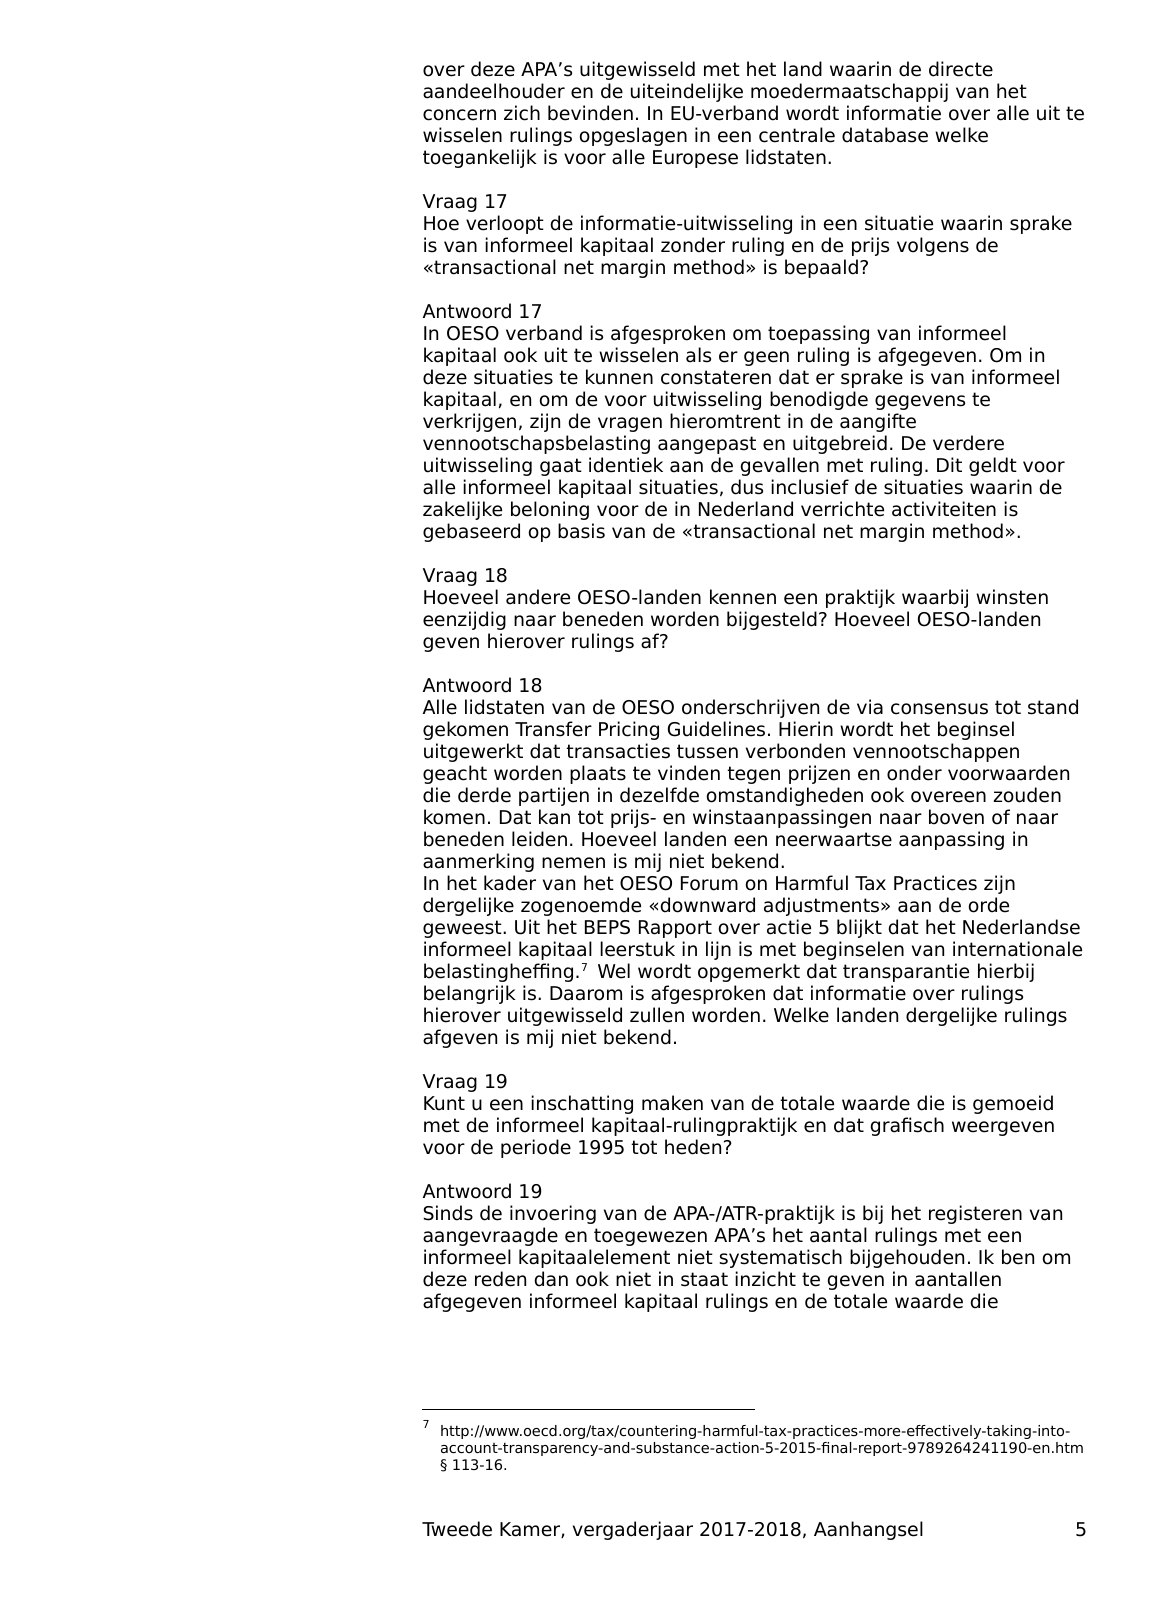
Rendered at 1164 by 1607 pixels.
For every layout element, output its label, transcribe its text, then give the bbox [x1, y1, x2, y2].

text Alle lidstaten van de OESO onderschrijven de via consensus tot stand gekomen Transfer Pricing Guidelines. Hierin wordt het beginsel uitgewerkt dat transacties tussen verbonden vennootschappen geacht worden plaats te vinden tegen prijzen en onder voorwaarden die derde partijen in dezelfde omstandigheden ook overeen zouden komen. Dat kan tot prijs- en winstaanpassingen naar boven of naar beneden leiden. Hoeveel landen een neerwaartse aanpassing in aanmerking nemen is mij niet bekend. [422, 697, 1087, 873]
text Sinds de invoering van de APA-/ATR-praktijk is bij het registeren van aangevraagde en toegewezen APA’s het aantal rulings met een informeel kapitaalelement niet systematisch bijgehouden. Ik ben om deze reden dan ook niet in staat inzicht te geven in aantallen afgegeven informeel kapitaal rulings en de totale waarde die [422, 1203, 1087, 1313]
text In OESO verband is afgesproken om toepassing van informeel kapitaal ook uit te wisselen als er geen ruling is afgegeven. Om in deze situaties te kunnen constateren dat er sprake is van informeel kapitaal, en om de voor uitwisseling benodigde gegevens te verkrijgen, zijn de vragen hieromtrent in de aangifte vennootschapsbelasting aangepast en uitgebreid. De verdere uitwisseling gaat identiek aan de gevallen met ruling. Dit geldt voor alle informeel kapitaal situaties, dus inclusief de situaties waarin de zakelijke beloning voor de in Nederland verrichte activiteiten is gebaseerd op basis van de «transactional net margin method». [422, 323, 1087, 543]
text over deze APA’s uitgewisseld met het land waarin de directe aandeelhouder en de uiteindelijke moedermaatschappij van het concern zich bevinden. In EU-verband wordt informatie over alle uit te wisselen rulings opgeslagen in een centrale database welke toegankelijk is voor alle Europese lidstaten. [422, 59, 1087, 169]
text Antwoord 17 [422, 301, 1087, 323]
text Vraag 19 [422, 1071, 1087, 1093]
text Vraag 17 [422, 191, 1087, 213]
text Hoe verloopt de informatie-uitwisseling in een situatie waarin sprake is van informeel kapitaal zonder ruling en de prijs volgens de «transactional net margin method» is bepaald? [422, 213, 1087, 279]
text Vraag 18 [422, 565, 1087, 587]
text Kunt u een inschatting maken van de totale waarde die is gemoeid met de informeel kapitaal-rulingpraktijk en dat grafisch weergeven voor de periode 1995 tot heden? [422, 1093, 1087, 1159]
text Antwoord 18 [422, 675, 1087, 697]
text In het kader van het OESO Forum on Harmful Tax Practices zijn dergelijke zogenoemde «downward adjustments» aan de orde geweest. Uit het BEPS Rapport over actie 5 blijkt dat het Nederlandse informeel kapitaal leerstuk in lijn is met beginselen van internationale belastingheffing. Wel wordt opgemerkt dat transparantie hierbij belangrijk is. Daarom is afgesproken dat informatie over rulings hierover uitgewisseld zullen worden. Welke landen dergelijke rulings afgeven is mij niet bekend. [422, 873, 1087, 1049]
text Antwoord 19 [422, 1181, 1087, 1203]
text Hoeveel andere OESO-landen kennen een praktijk waarbij winsten eenzijdig naar beneden worden bijgesteld? Hoeveel OESO-landen geven hierover rulings af? [422, 587, 1087, 653]
text http://www.oecd.org/tax/countering-harmful-tax-practices-more-effectively-taking-into-account-transparency-and-substance-action-5-2015-final-report-9789264241190-en.htm § 113-16. [422, 1418, 1087, 1474]
